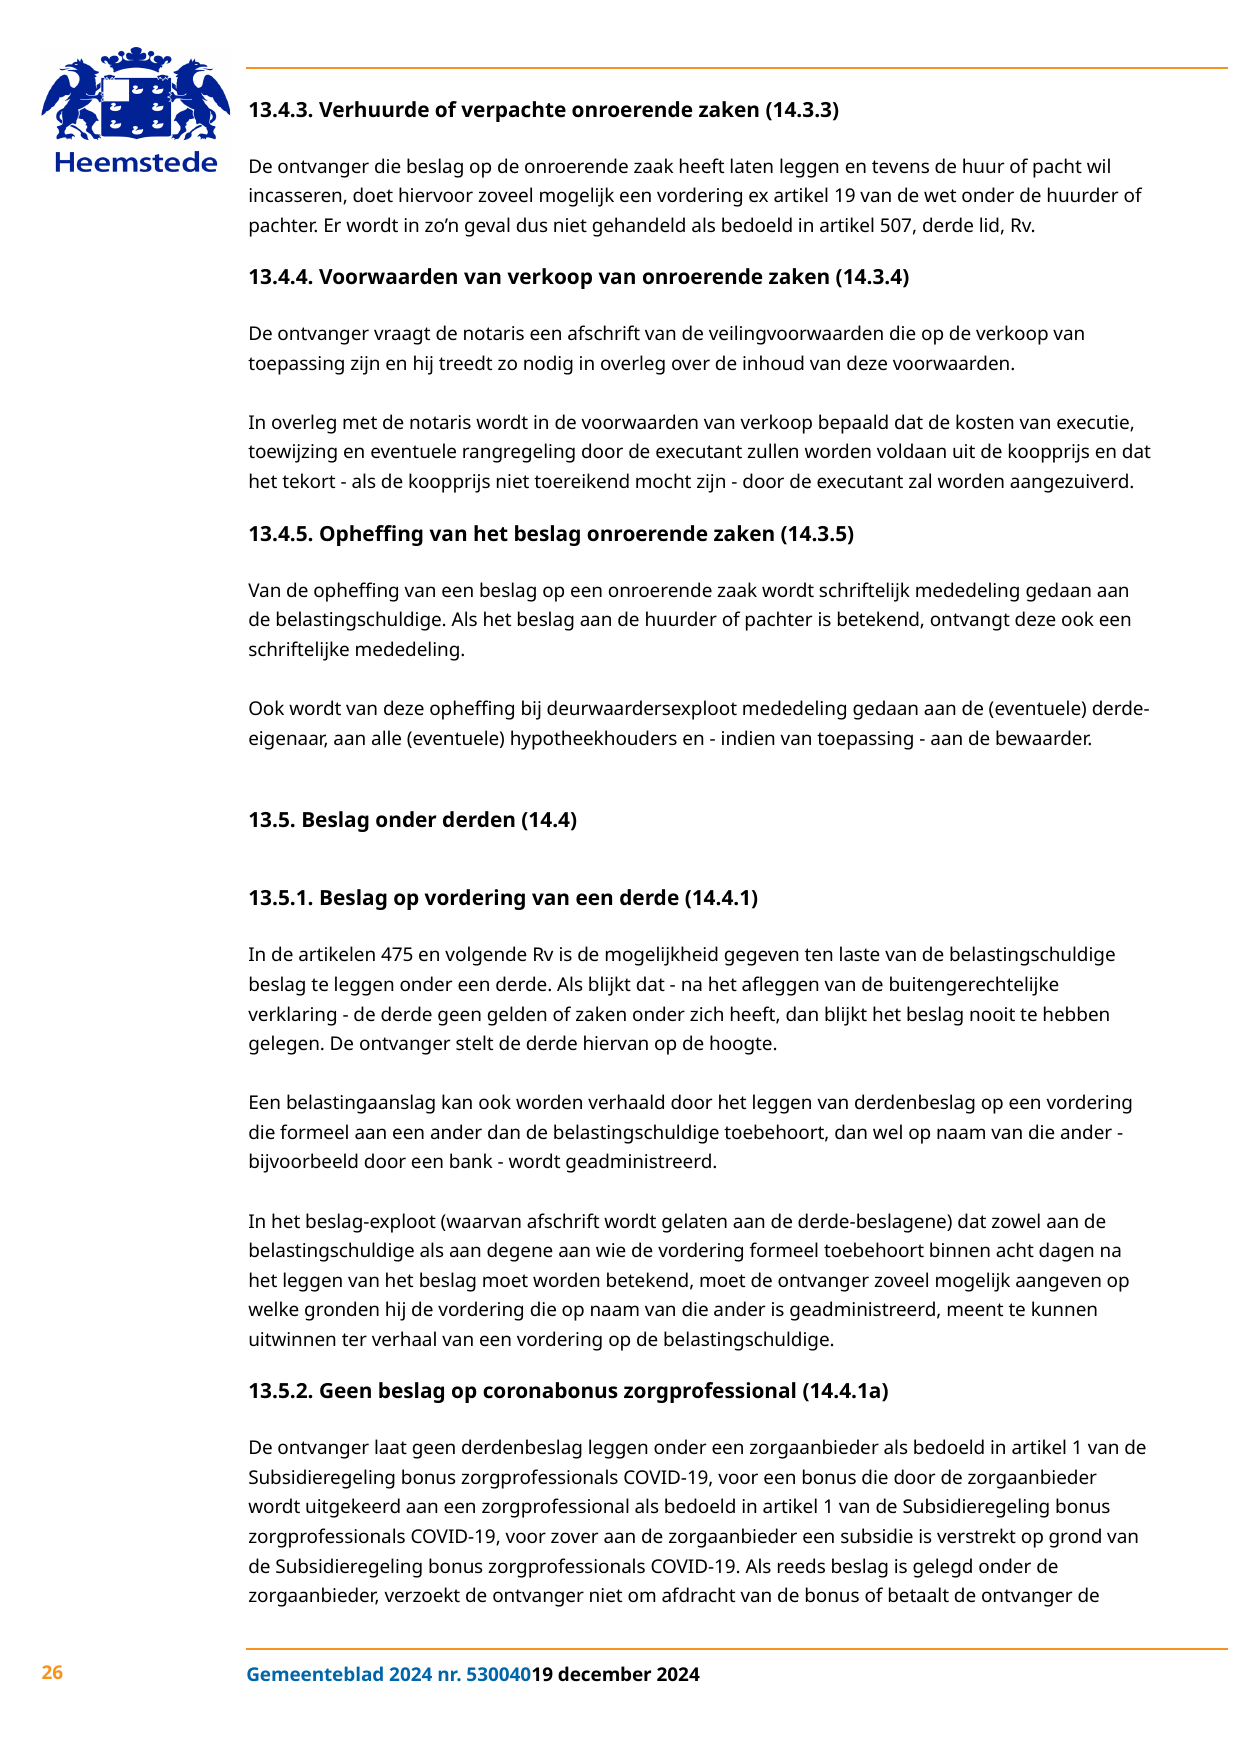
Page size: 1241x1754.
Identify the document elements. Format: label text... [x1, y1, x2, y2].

text 13.5.1. Beslag op vordering van een derde (14.4.1) [248, 883, 1152, 912]
text 13.4.4. Voorwaarden van verkoop van onroerende zaken (14.3.4) [248, 262, 1152, 291]
text In overleg met de notaris wordt in de voorwaarden van verkoop bepaald dat de kosten van executie, toewijzing en eventuele rangregeling door de executant zullen worden voldaan uit de koopprijs en dat het tekort - als de koopprijs niet toereikend mocht zijn - door de executant zal worden aangezuiverd. [248, 409, 1152, 494]
text Van de opheffing van een beslag op een onroerende zaak wordt schriftelijk mededeling gedaan aan de belastingschuldige. Als het beslag aan de huurder of pachter is betekend, ontvangt deze ook een schriftelijke mededeling. [248, 577, 1152, 662]
picture [41, 47, 231, 172]
text 13.4.3. Verhuurde of verpachte onroerende zaken (14.3.3) [248, 95, 1152, 123]
text In de artikelen 475 en volgende Rv is de mogelijkheid gegeven ten laste van de belastingschuldige beslag te leggen onder een derde. Als blijkt dat - na het afleggen van de buitengerechtelijke verklaring - de derde geen gelden of zaken onder zich heeft, dan blijkt het beslag nooit te hebben gelegen. De ontvanger stelt de derde hiervan op de hoogte. [248, 942, 1152, 1056]
text 13.5.2. Geen beslag op coronabonus zorgprofessional (14.4.1a) [248, 1377, 1152, 1405]
text In het beslag-exploot (waarvan afschrift wordt gelaten aan de derde-beslagene) dat zowel aan de belastingschuldige als aan degene aan wie de vordering formeel toebehoort binnen acht dagen na het leggen van het beslag moet worden betekend, moet de ontvanger zoveel mogelijk aangeven op welke gronden hij de vordering die op naam van die ander is geadministreerd, meent te kunnen uitwinnen ter verhaal van een vordering op de belastingschuldige. [248, 1208, 1152, 1352]
text 13.5. Beslag onder derden (14.4) [248, 805, 1152, 833]
text Een belastingaanslag kan ook worden verhaald door het leggen van derdenbeslag op een vordering die formeel aan een ander dan de belastingschuldige toebehoort, dan wel op naam van die ander - bijvoorbeeld door een bank - wordt geadministreerd. [248, 1089, 1152, 1174]
text De ontvanger laat geen derdenbeslag leggen onder een zorgaanbieder als bedoeld in artikel 1 van de Subsidieregeling bonus zorgprofessionals COVID-19, voor een bonus die door de zorgaanbieder wordt uitgekeerd aan een zorgprofessional als bedoeld in artikel 1 van de Subsidieregeling bonus zorgprofessionals COVID-19, voor zover aan de zorgaanbieder een subsidie is verstrekt op grond van de Subsidieregeling bonus zorgprofessionals COVID-19. Als reeds beslag is gelegd onder de zorgaanbieder, verzoekt de ontvanger niet om afdracht van de bonus of betaalt de ontvanger de [248, 1434, 1152, 1608]
text De ontvanger die beslag op de onroerende zaak heeft laten leggen en tevens de huur of pacht wil incasseren, doet hiervoor zoveel mogelijk een vordering ex artikel 19 van de wet onder de huurder of pachter. Er wordt in zo’n geval dus niet gehandeld als bedoeld in artikel 507, derde lid, Rv. [248, 153, 1152, 238]
text De ontvanger vraagt de notaris een afschrift van de veilingvoorwaarden die op de verkoop van toepassing zijn en hij treedt zo nodig in overleg over de inhoud van deze voorwaarden. [248, 320, 1152, 376]
text 13.4.5. Opheffing van het beslag onroerende zaken (14.3.5) [248, 519, 1152, 547]
text Ook wordt van deze opheffing bij deurwaardersexploot mededeling gedaan aan de (eventuele) derde-eigenaar, aan alle (eventuele) hypotheekhouders en - indien van toepassing - aan de bewaarder. [248, 695, 1152, 750]
